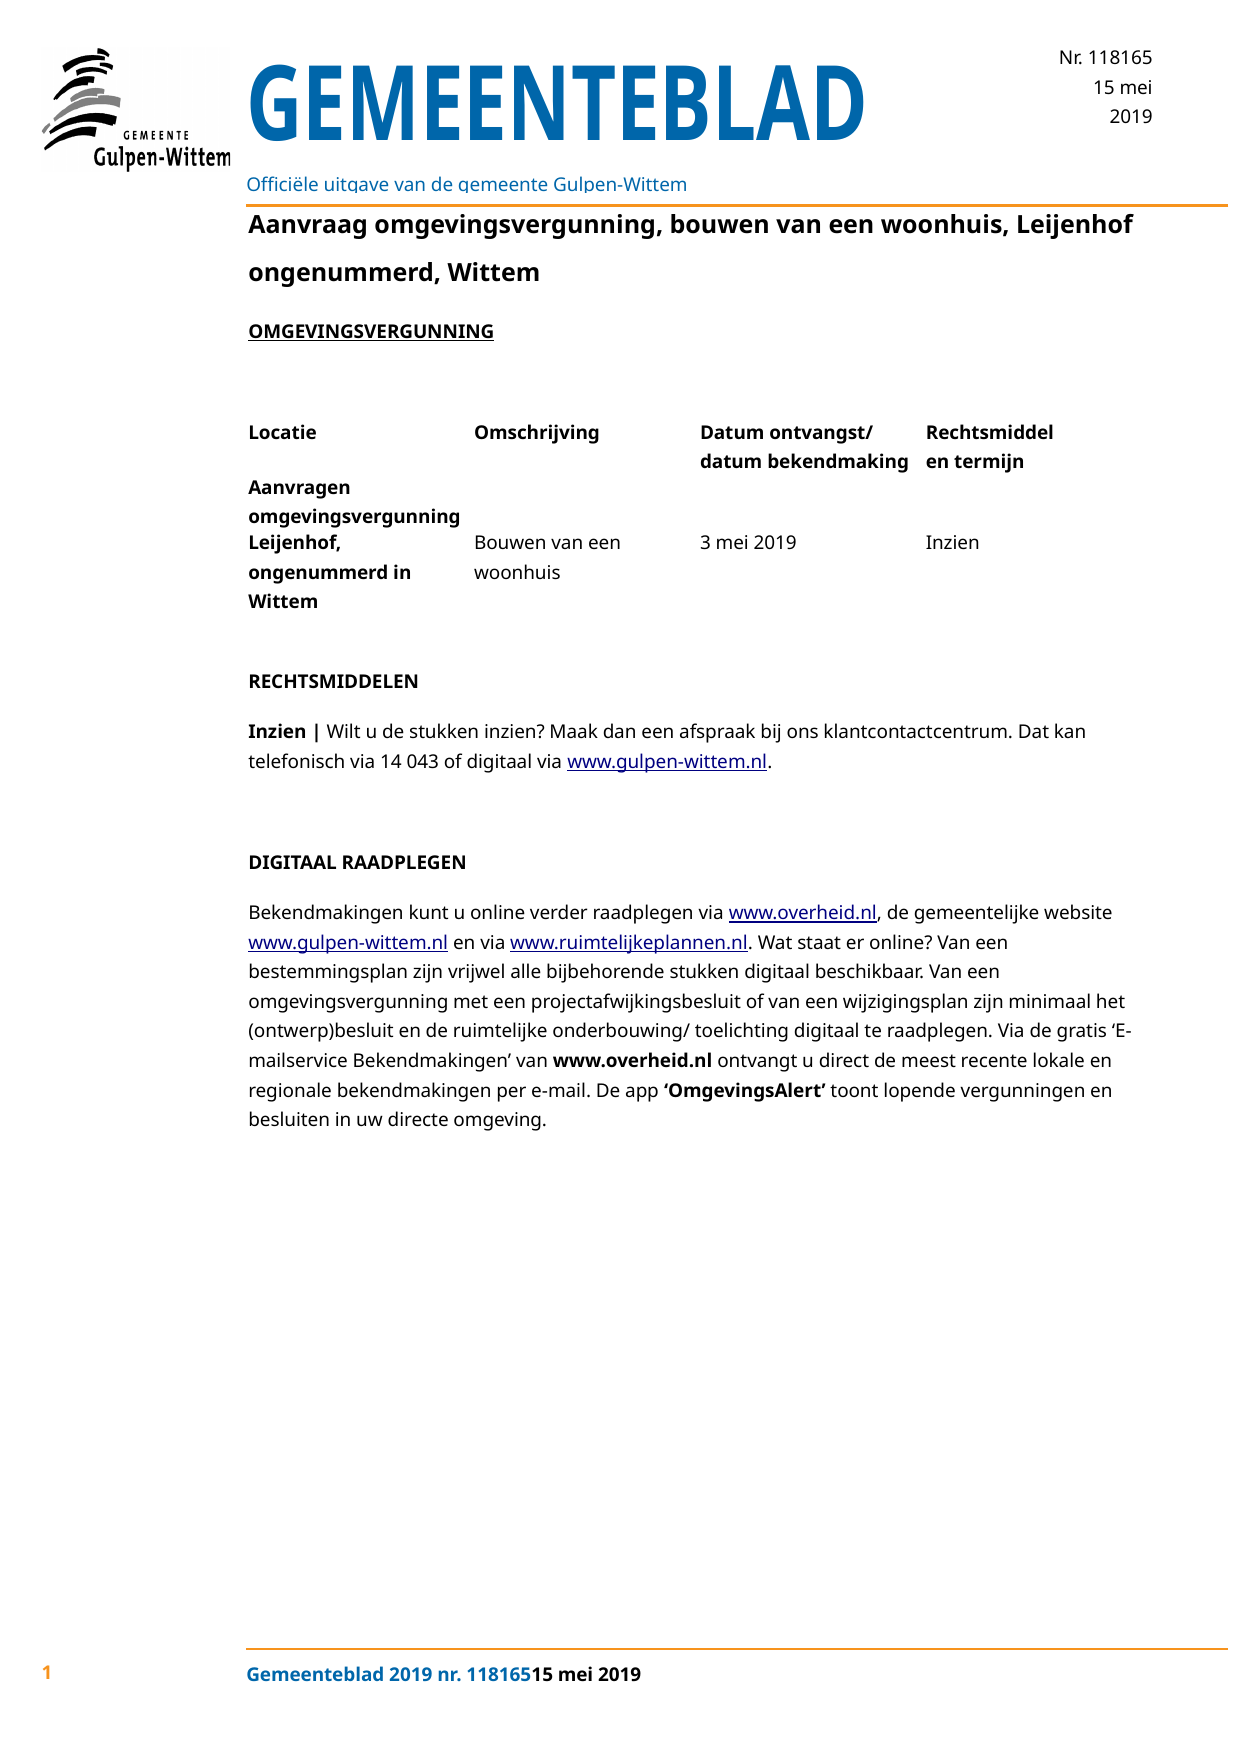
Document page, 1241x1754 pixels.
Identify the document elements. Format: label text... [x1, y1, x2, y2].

text Aanvraag omgevingsvergunning, bouwen van een woonhuis, Leijenhof ongenummerd, Wittem [248, 207, 1152, 288]
picture [41, 47, 231, 172]
table_cell Inzien [926, 530, 1152, 614]
table_cell Bouwen van een woonhuis [474, 530, 700, 614]
table_cell Leijenhof, ongenummerd in Wittem [248, 530, 474, 614]
table_header Locatie [248, 419, 474, 474]
table_cell [474, 474, 700, 529]
table_cell [926, 474, 1152, 529]
text DIGITAAL RAADPLEGEN [248, 849, 1152, 874]
text RECHTSMIDDELEN [248, 668, 1152, 694]
text Bekendmakingen kunt u online verder raadplegen via www.overheid.nl, de gemeentelijke website www.gulpen-wittem.nl en via www.ruimtelijkeplannen.nl. Wat staat er online? Van een bestemmingsplan zijn vrijwel alle bijbehorende stukken digitaal beschikbaar. Van een omgevingsvergunning met een projectafwijkingsbesluit of van een wijzigingsplan zijn minimaal het (ontwerp)besluit en de ruimtelijke onderbouwing/ toelichting digitaal te raadplegen. Via de gratis ‘E-mailservice Bekendmakingen’ van www.overheid.nl ontvangt u direct de meest recente lokale en regionale bekendmakingen per e-mail. De app ‘OmgevingsAlert’ toont lopende vergunningen en besluiten in uw directe omgeving. [248, 899, 1152, 1132]
table_header Omschrijving [474, 419, 700, 474]
table_cell [700, 474, 926, 529]
text Inzien | Wilt u de stukken inzien? Maak dan een afspraak bij ons klantcontactcentrum. Dat kan telefonisch via 14 043 of digitaal via www.gulpen-wittem.nl. [248, 718, 1152, 774]
table_cell Aanvragen omgevingsvergunning [248, 474, 474, 529]
table_cell 3 mei 2019 [700, 530, 926, 614]
table_header Rechtsmiddel en termijn [926, 419, 1152, 474]
table_header Datum ontvangst/ datum bekendmaking [700, 419, 926, 474]
text OMGEVINGSVERGUNNING [248, 318, 1152, 344]
